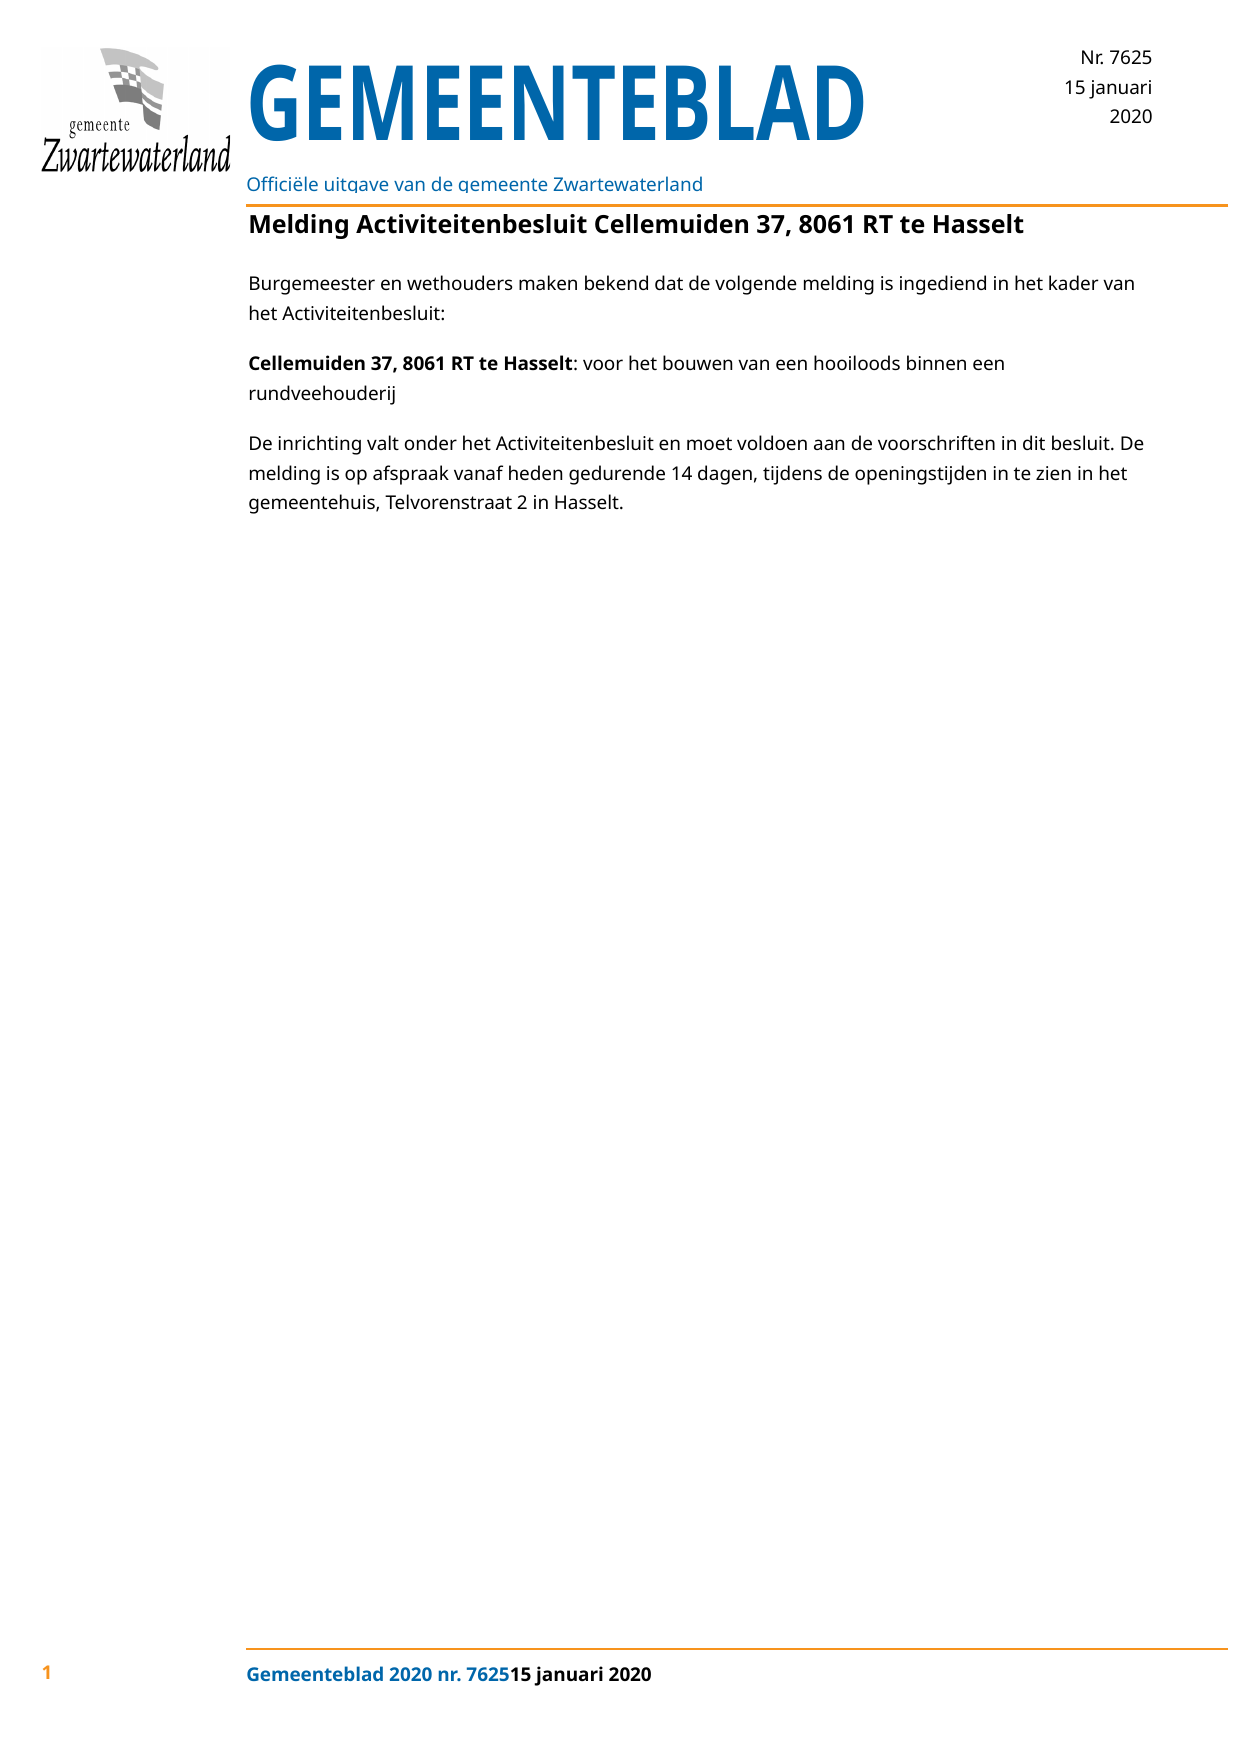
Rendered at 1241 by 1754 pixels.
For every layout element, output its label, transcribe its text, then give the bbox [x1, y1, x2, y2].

text Cellemuiden 37, 8061 RT te Hasselt: voor het bouwen van een hooiloods binnen een rundveehouderij [248, 350, 1152, 406]
text De inrichting valt onder het Activiteitenbesluit en moet voldoen aan de voorschriften in dit besluit. De melding is op afspraak vanaf heden gedurende 14 dagen, tijdens de openingstijden in te zien in het gemeentehuis, Telvorenstraat 2 in Hasselt. [248, 430, 1152, 515]
text Melding Activiteitenbesluit Cellemuiden 37, 8061 RT te Hasselt [248, 207, 1152, 241]
picture [41, 47, 231, 172]
text Burgemeester en wethouders maken bekend dat de volgende melding is ingediend in het kader van het Activiteitenbesluit: [248, 270, 1152, 326]
